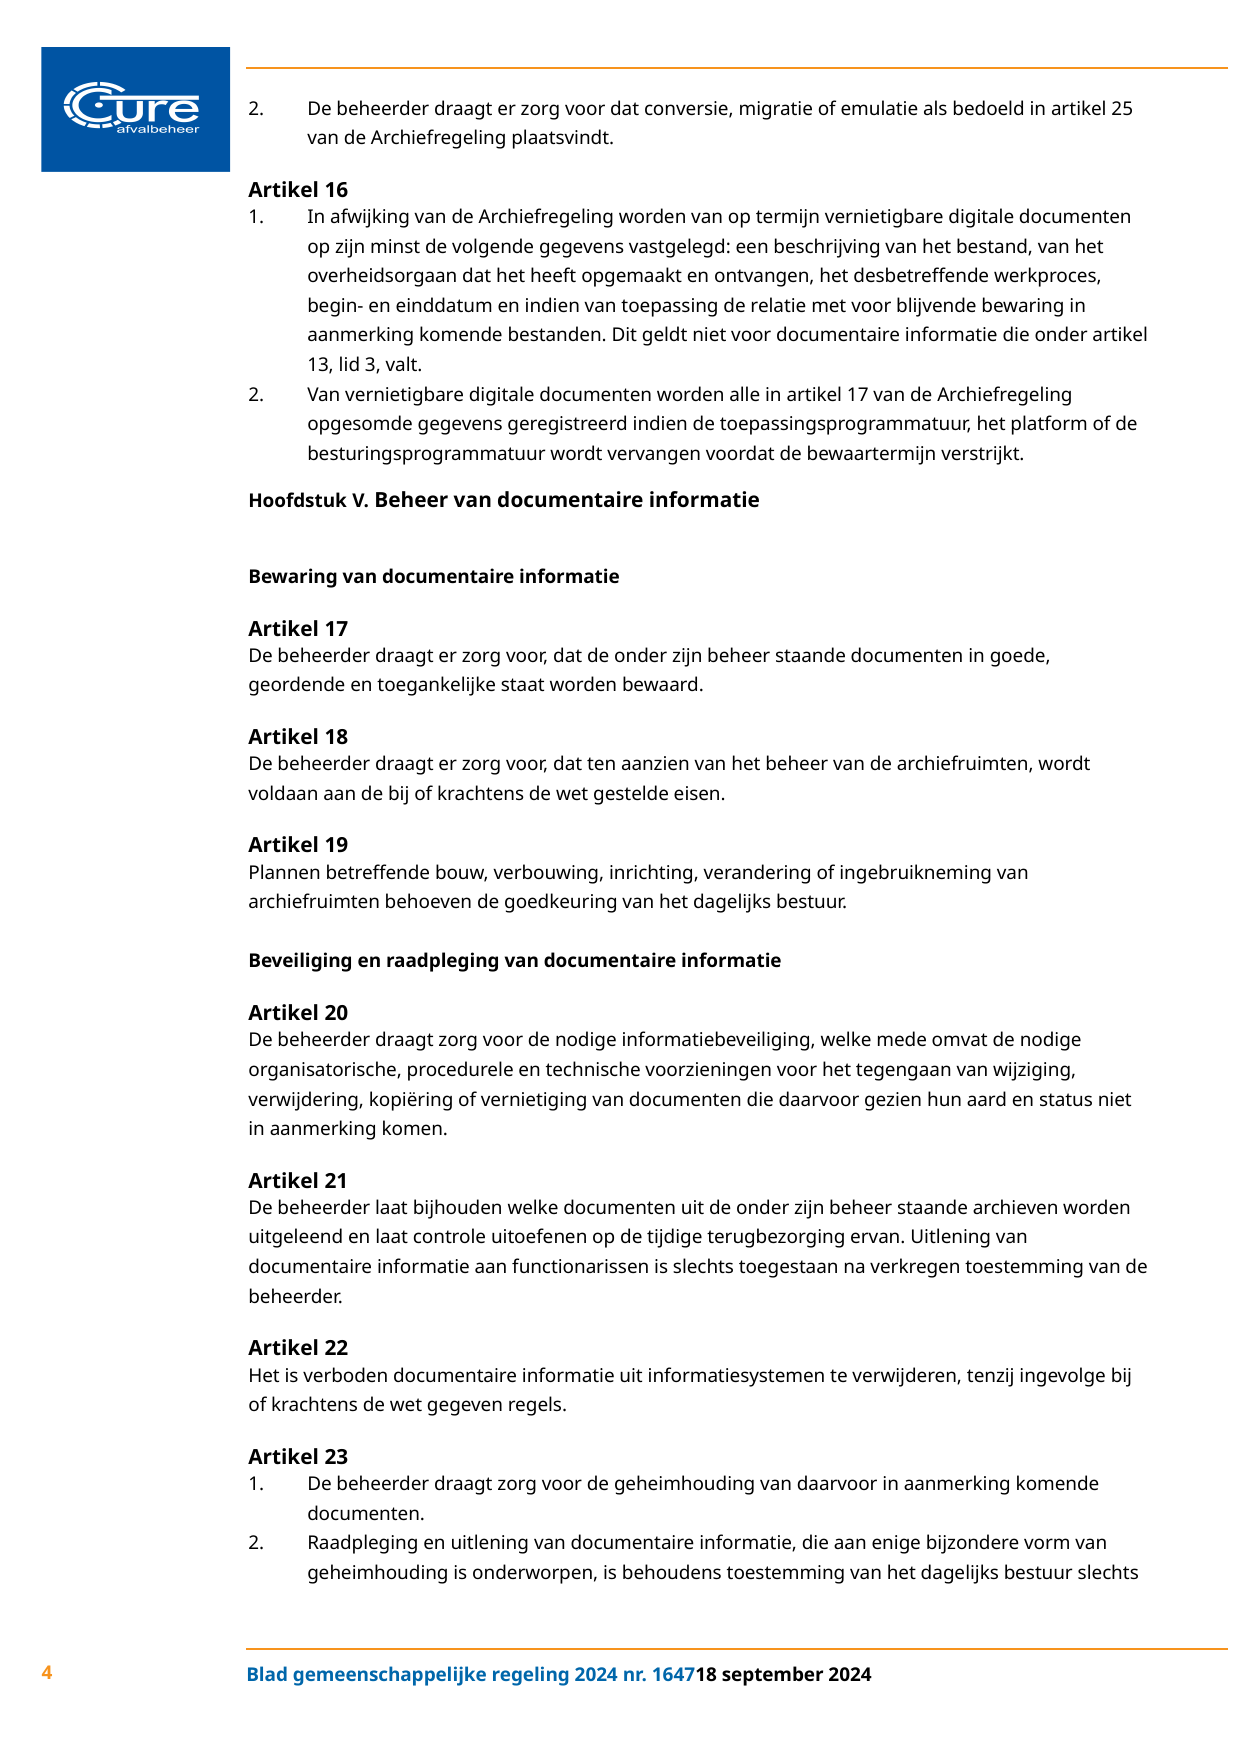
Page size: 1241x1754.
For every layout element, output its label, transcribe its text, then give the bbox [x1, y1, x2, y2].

text Hoofdstuk V. Beheer van documentaire informatie [248, 486, 1152, 514]
text De beheerder draagt er zorg voor, dat de onder zijn beheer staande documenten in goede, geordende en toegankelijke staat worden bewaard. [248, 642, 1152, 697]
text Het is verboden documentaire informatie uit informatiesystemen te verwijderen, tenzij ingevolge bij of krachtens de wet gegeven regels. [248, 1362, 1152, 1417]
text De beheerder draagt er zorg voor, dat ten aanzien van het beheer van de archiefruimten, wordt voldaan aan de bij of krachtens de wet gestelde eisen. [248, 751, 1152, 806]
text Artikel 21 [248, 1166, 1152, 1194]
list In afwijking van de Archiefregeling worden van op termijn vernietigbare digitale documenten op zijn minst de volgende gegevens vastgelegd: een beschrijving van het bestand, van het overheidsorgaan dat het heeft opgemaakt en ontvangen, het desbetreffende werkproces, begin- en einddatum en indien van toepassing de relatie met voor blijvende bewaring in aanmerking komende bestanden. Dit geldt niet voor documentaire informatie die onder artikel 13, lid 3, valt. [248, 203, 1152, 377]
text Bewaring van documentaire informatie [248, 563, 1152, 589]
text Artikel 23 [248, 1442, 1152, 1470]
text Plannen betreffende bouw, verbouwing, inrichting, verandering of ingebruikneming van archiefruimten behoeven de goedkeuring van het dagelijks bestuur. [248, 859, 1152, 914]
text Beveiliging en raadpleging van documentaire informatie [248, 948, 1152, 973]
list Van vernietigbare digitale documenten worden alle in artikel 17 van de Archiefregeling opgesomde gegevens geregistreerd indien de toepassingsprogrammatuur, het platform of de besturingsprogrammatuur wordt vervangen voordat de bewaartermijn verstrijkt. [248, 381, 1152, 466]
picture [41, 47, 231, 172]
text De beheerder draagt zorg voor de nodige informatiebeveiliging, welke mede omvat de nodige organisatorische, procedurele en technische voorzieningen voor het tegengaan van wijziging, verwijdering, kopiëring of vernietiging van documenten die daarvoor gezien hun aard en status niet in aanmerking komen. [248, 1027, 1152, 1141]
text Artikel 20 [248, 998, 1152, 1027]
text Artikel 16 [248, 175, 1152, 203]
text De beheerder laat bijhouden welke documenten uit de onder zijn beheer staande archieven worden uitgeleend en laat controle uitoefenen op de tijdige terugbezorging ervan. Uitlening van documentaire informatie aan functionarissen is slechts toegestaan na verkregen toestemming van de beheerder. [248, 1194, 1152, 1309]
list Raadpleging en uitlening van documentaire informatie, die aan enige bijzondere vorm van geheimhouding is onderworpen, is behoudens toestemming van het dagelijks bestuur slechts [248, 1529, 1152, 1585]
text Artikel 19 [248, 831, 1152, 859]
list De beheerder draagt zorg voor de geheimhouding van daarvoor in aanmerking komende documenten. [248, 1470, 1152, 1526]
text Artikel 22 [248, 1333, 1152, 1362]
text Artikel 18 [248, 722, 1152, 751]
list De beheerder draagt er zorg voor dat conversie, migratie of emulatie als bedoeld in artikel 25 van de Archiefregeling plaatsvindt. [248, 95, 1152, 150]
text Artikel 17 [248, 614, 1152, 642]
